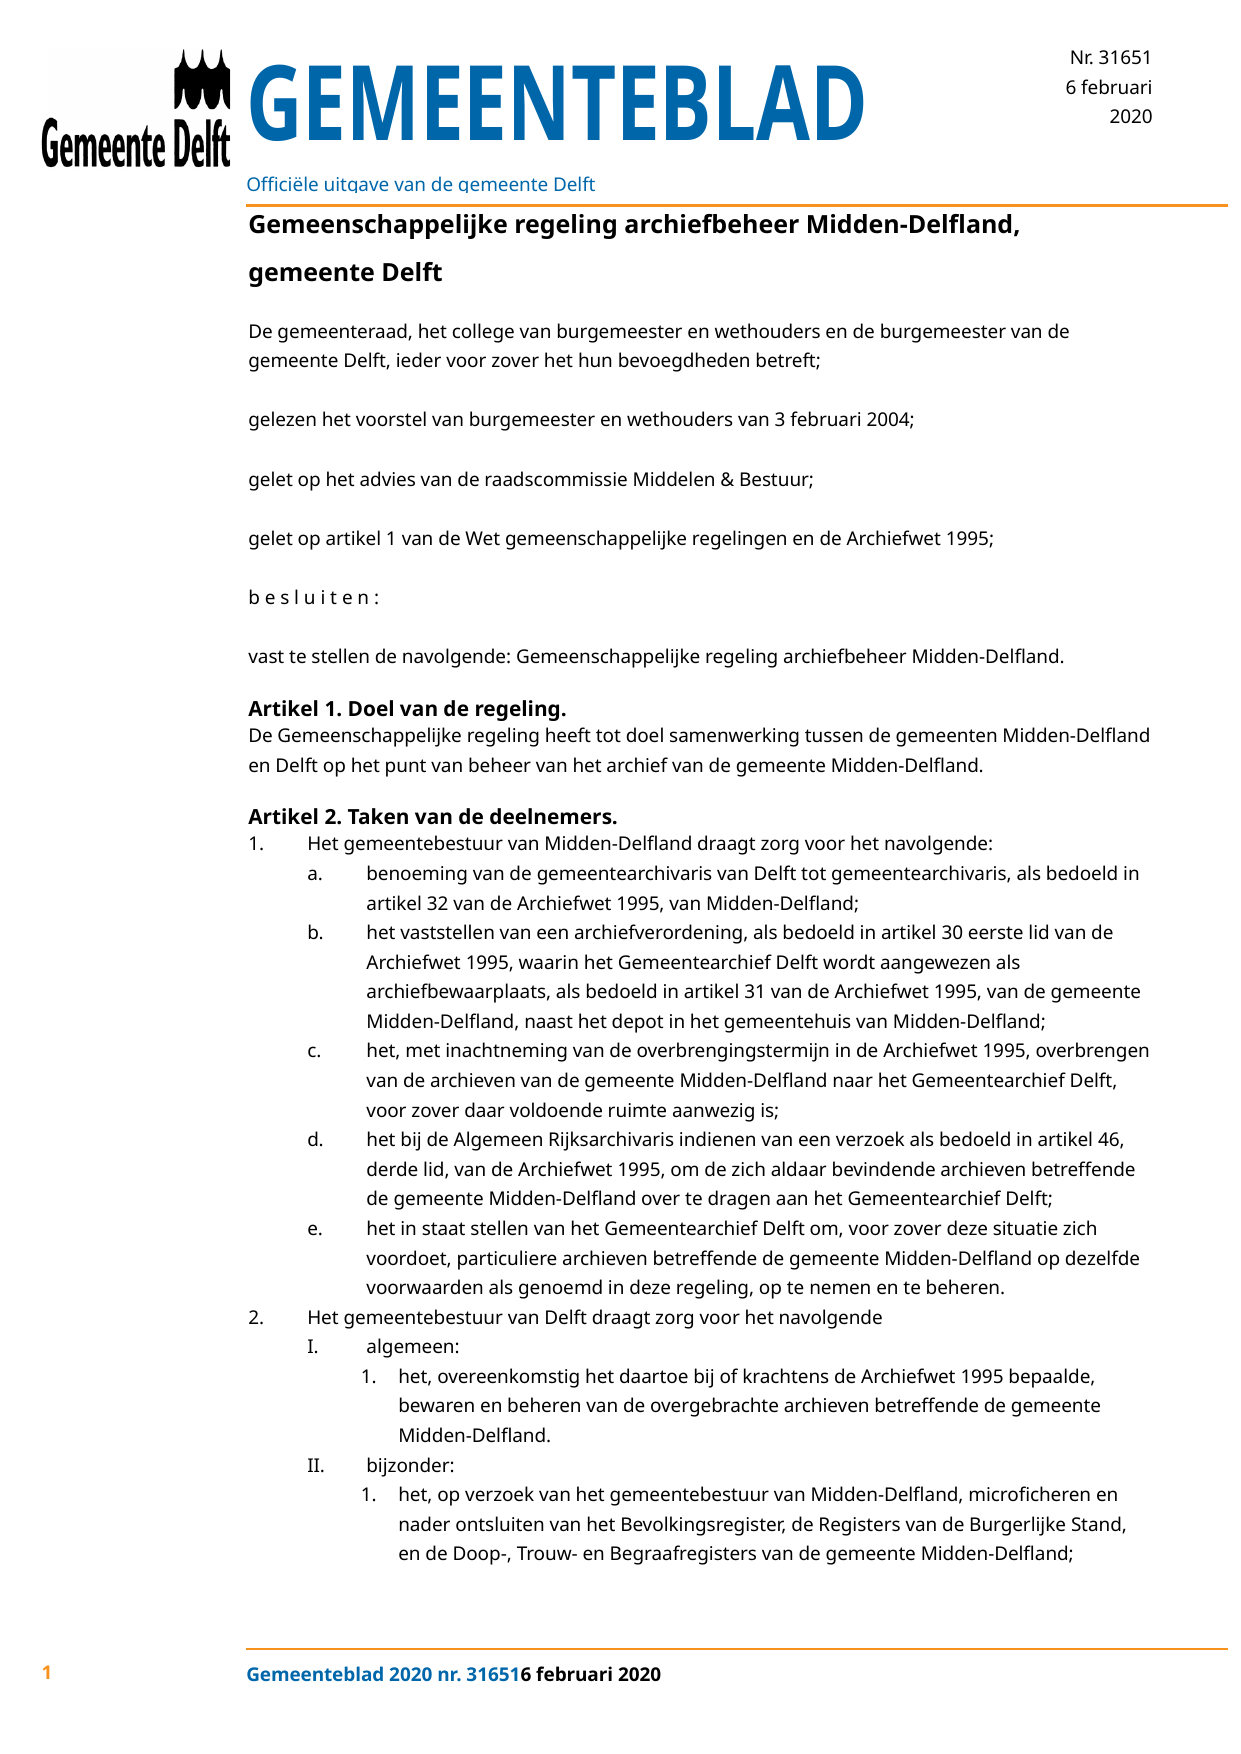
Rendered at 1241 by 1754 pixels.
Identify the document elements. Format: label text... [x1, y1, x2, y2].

list Het gemeentebestuur van Delft draagt zorg voor het navolgende [248, 1304, 1152, 1330]
text gelet op het advies van de raadscommissie Middelen & Bestuur; [248, 466, 1152, 492]
text vast te stellen de navolgende: Gemeenschappelijke regeling archiefbeheer Midden-Delfland. [248, 643, 1152, 669]
list het, met inachtneming van de overbrengingstermijn in de Archiefwet 1995, overbrengen van de archieven van de gemeente Midden-Delfland naar het Gemeentearchief Delft, voor zover daar voldoende ruimte aanwezig is; [307, 1038, 1152, 1123]
text De gemeenteraad, het college van burgemeester en wethouders en de burgemeester van de gemeente Delft, ieder voor zover het hun bevoegdheden betreft; [248, 318, 1152, 373]
text b e s l u i t e n : [248, 584, 1152, 610]
list het, overeenkomstig het daartoe bij of krachtens de Archiefwet 1995 bepaalde, bewaren en beheren van de overgebrachte archieven betreffende de gemeente Midden-Delfland. [361, 1363, 1152, 1448]
list het in staat stellen van het Gemeentearchief Delft om, voor zover deze situatie zich voordoet, particuliere archieven betreffende de gemeente Midden-Delfland op dezelfde voorwaarden als genoemd in deze regeling, op te nemen en te beheren. [307, 1215, 1152, 1300]
list algemeen: [307, 1333, 1152, 1359]
text gelet op artikel 1 van de Wet gemeenschappelijke regelingen en de Archiefwet 1995; [248, 525, 1152, 551]
text Gemeenschappelijke regeling archiefbeheer Midden-Delfland, gemeente Delft [248, 207, 1152, 288]
list bijzonder: [307, 1452, 1152, 1478]
picture [41, 47, 231, 172]
list Het gemeentebestuur van Midden-Delfland draagt zorg voor het navolgende: [248, 831, 1152, 856]
list het bij de Algemeen Rijksarchivaris indienen van een verzoek als bedoeld in artikel 46, derde lid, van de Archiefwet 1995, om de zich aldaar bevindende archieven betreffende de gemeente Midden-Delfland over te dragen aan het Gemeentearchief Delft; [307, 1126, 1152, 1211]
text gelezen het voorstel van burgemeester en wethouders van 3 februari 2004; [248, 407, 1152, 432]
list het, op verzoek van het gemeentebestuur van Midden-Delfland, microficheren en nader ontsluiten van het Bevolkingsregister, de Registers van de Burgerlijke Stand, en de Doop-, Trouw- en Begraafregisters van de gemeente Midden-Delfland; [361, 1481, 1152, 1566]
text Artikel 2. Taken van de deelnemers. [248, 802, 1152, 831]
text Artikel 1. Doel van de regeling. [248, 694, 1152, 722]
list benoeming van de gemeentearchivaris van Delft tot gemeentearchivaris, als bedoeld in artikel 32 van de Archiefwet 1995, van Midden-Delfland; [307, 860, 1152, 916]
text De Gemeenschappelijke regeling heeft tot doel samenwerking tussen de gemeenten Midden-Delfland en Delft op het punt van beheer van het archief van de gemeente Midden-Delfland. [248, 722, 1152, 777]
list het vaststellen van een archiefverordening, als bedoeld in artikel 30 eerste lid van de Archiefwet 1995, waarin het Gemeentearchief Delft wordt aangewezen als archiefbewaarplaats, als bedoeld in artikel 31 van de Archiefwet 1995, van de gemeente Midden-Delfland, naast het depot in het gemeentehuis van Midden-Delfland; [307, 919, 1152, 1034]
